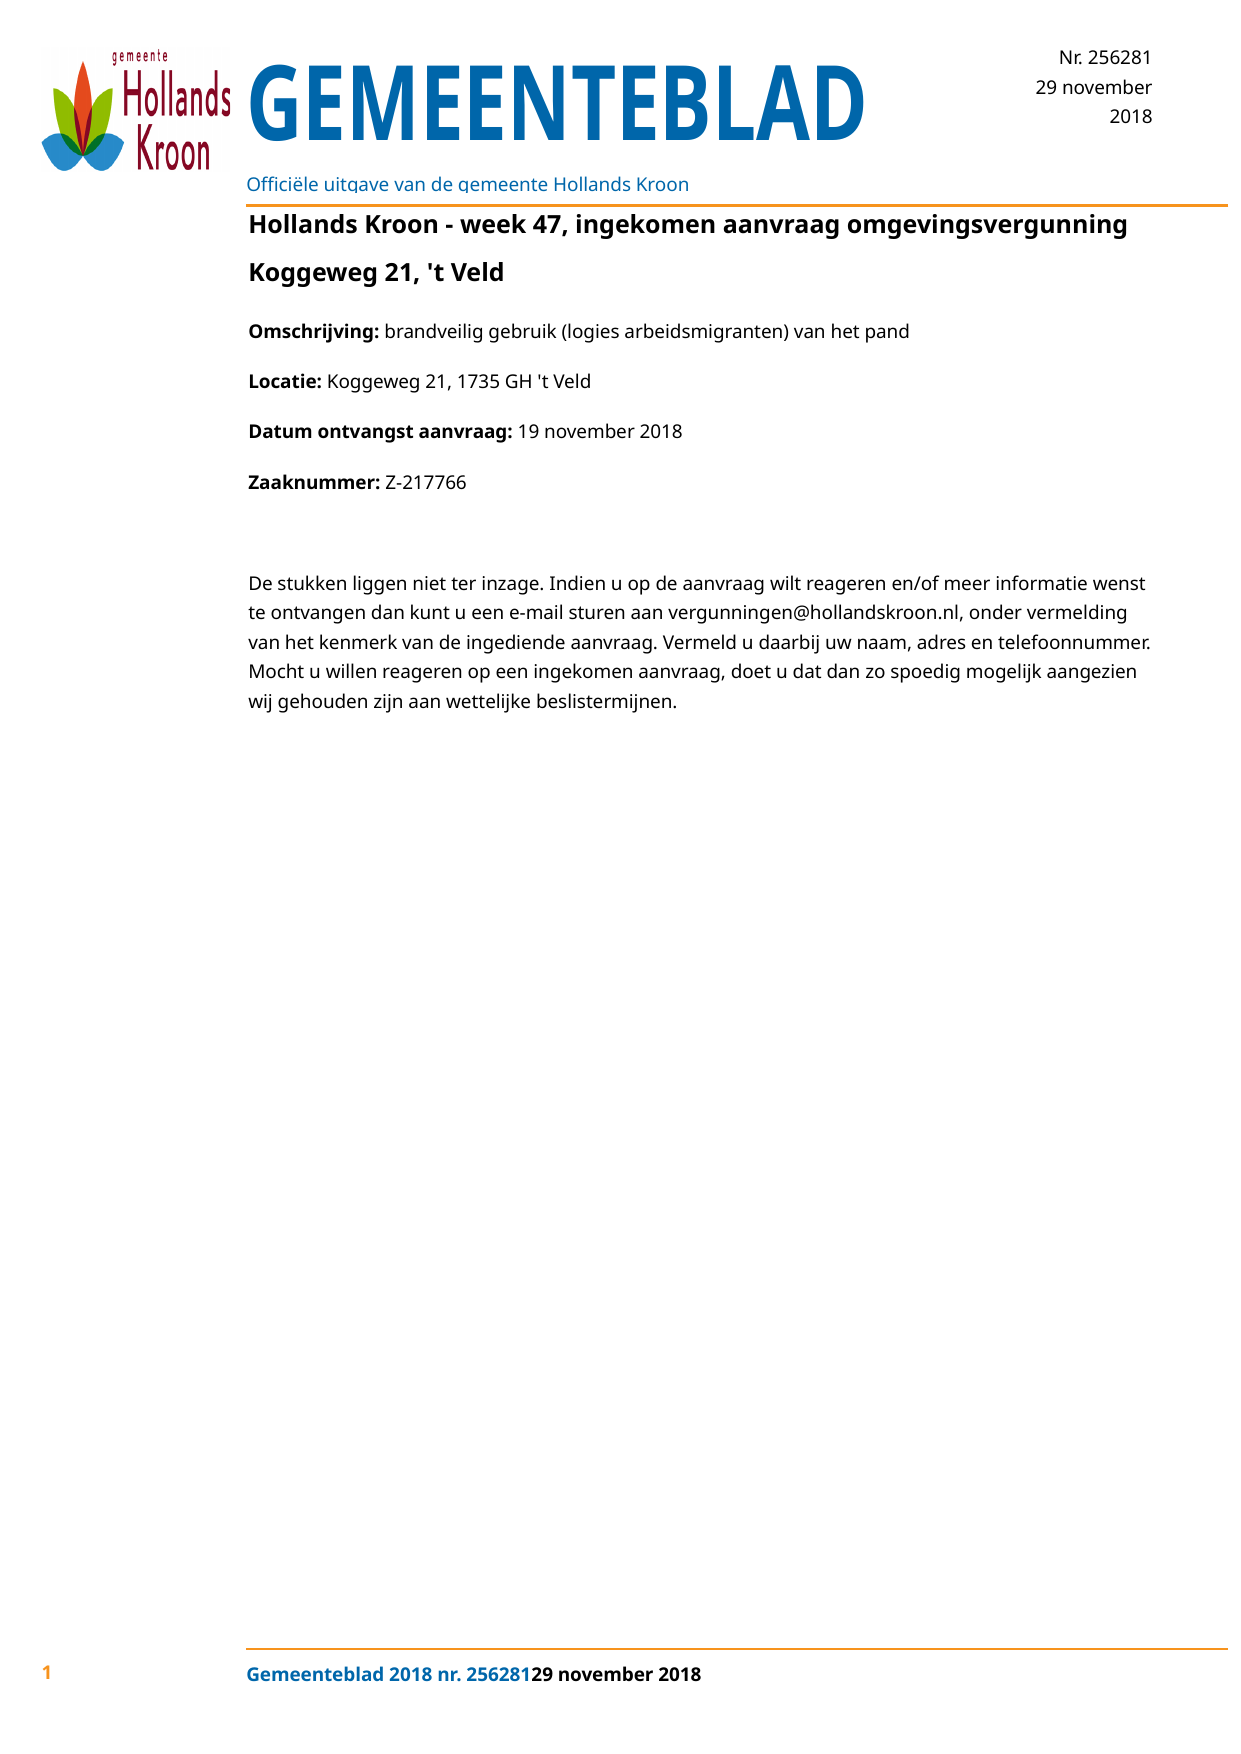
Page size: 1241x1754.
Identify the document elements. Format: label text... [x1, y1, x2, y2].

text Datum ontvangst aanvraag: 19 november 2018 [248, 419, 1152, 444]
text Locatie: Koggeweg 21, 1735 GH 't Veld [248, 368, 1152, 394]
picture [41, 47, 231, 172]
text De stukken liggen niet ter inzage. Indien u op de aanvraag wilt reageren en/of meer informatie wenst te ontvangen dan kunt u een e-mail sturen aan vergunningen@hollandskroon.nl, onder vermelding van het kenmerk van de ingediende aanvraag. Vermeld u daarbij uw naam, adres en telefoonnummer. Mocht u willen reageren op een ingekomen aanvraag, doet u dat dan zo spoedig mogelijk aangezien wij gehouden zijn aan wettelijke beslistermijnen. [248, 570, 1152, 714]
text Zaaknummer: Z-217766 [248, 469, 1152, 495]
text Hollands Kroon - week 47, ingekomen aanvraag omgevingsvergunning Koggeweg 21, 't Veld [248, 207, 1152, 288]
text Omschrijving: brandveilig gebruik (logies arbeidsmigranten) van het pand [248, 318, 1152, 344]
